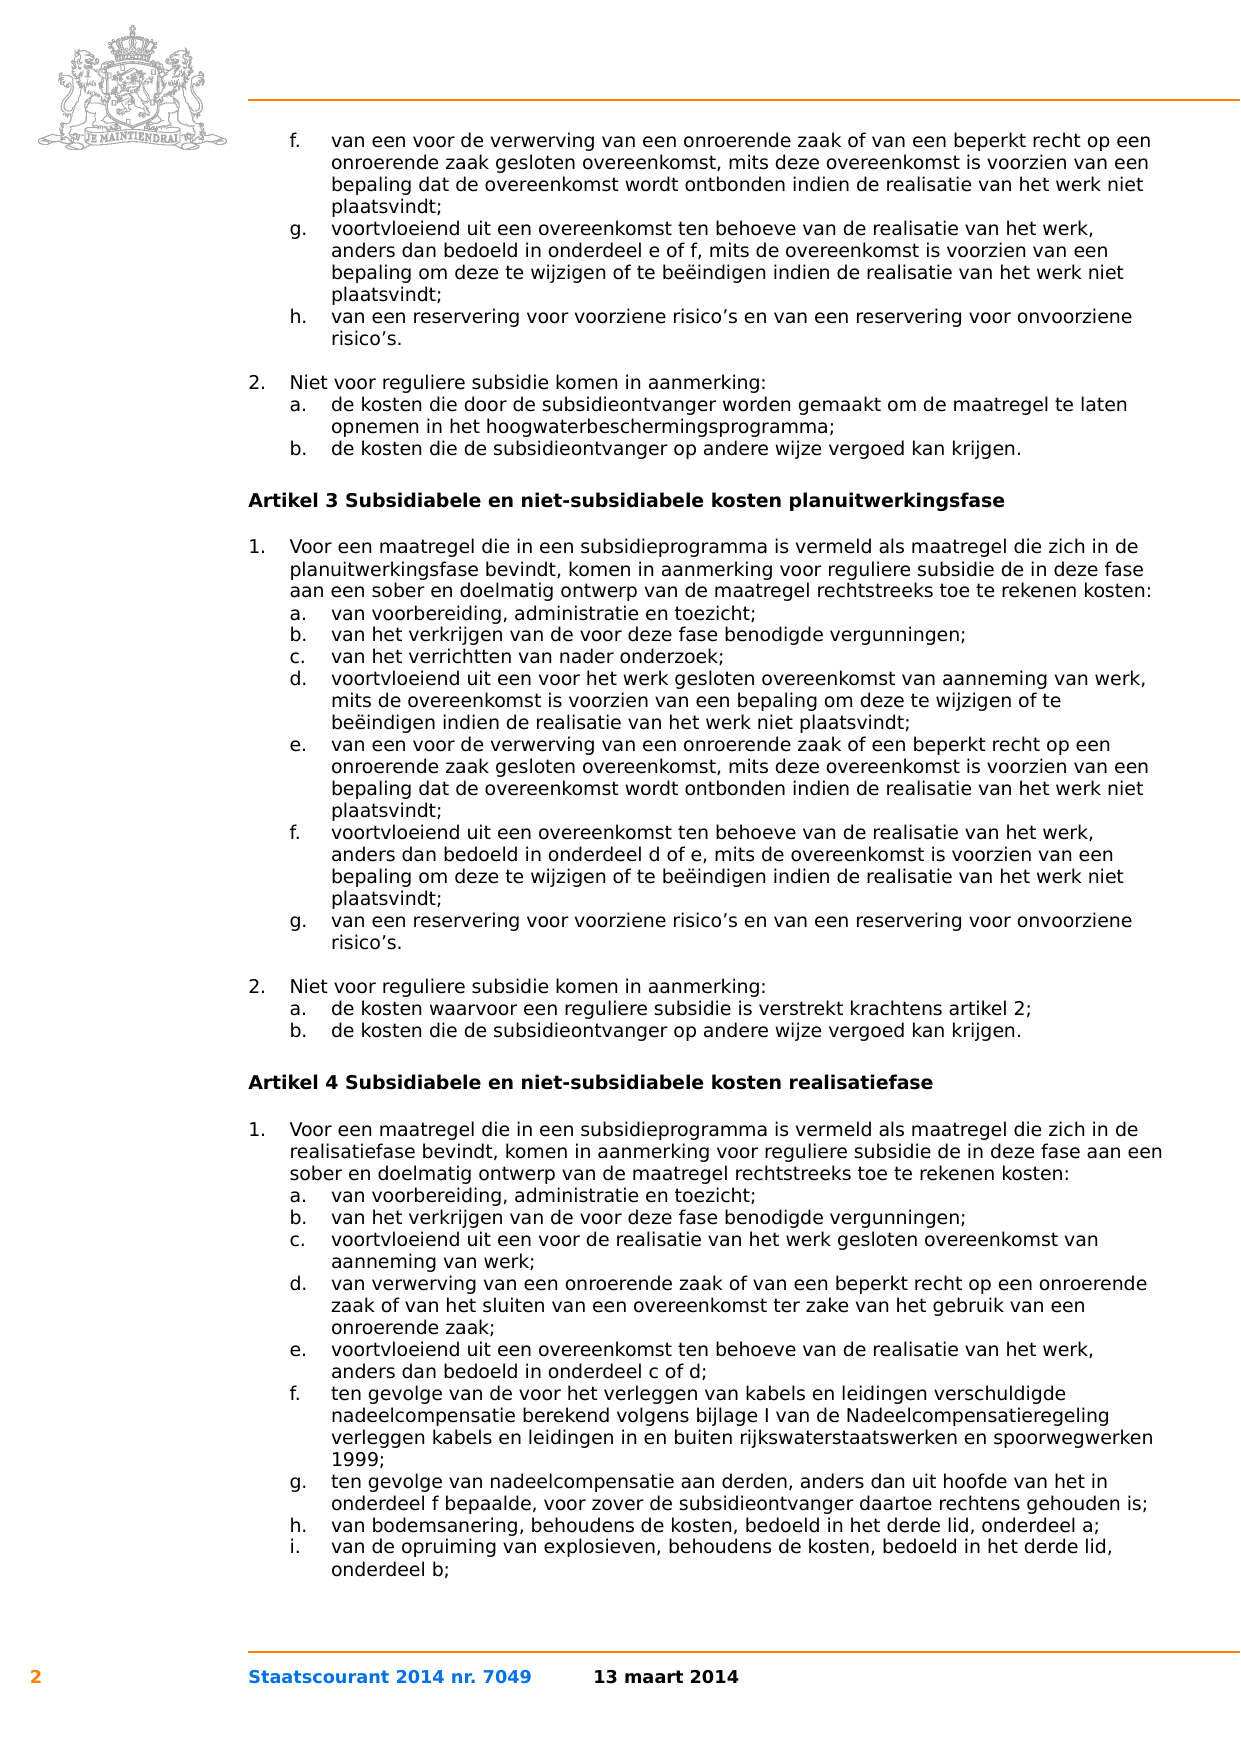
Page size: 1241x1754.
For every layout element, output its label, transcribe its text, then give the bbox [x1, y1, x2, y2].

text f. van een voor de verwerving van een onroerende zaak of van een beperkt recht op een onroerende zaak gesloten overeenkomst, mits deze overeenkomst is voorzien van een bepaling dat de overeenkomst wordt ontbonden indien de realisatie van het werk niet plaatsvindt; [289, 130, 1163, 218]
text e. voortvloeiend uit een overeenkomst ten behoeve van de realisatie van het werk, anders dan bedoeld in onderdeel c of d; [289, 1339, 1163, 1383]
text b. de kosten die de subsidieontvanger op andere wijze vergoed kan krijgen. [289, 1020, 1163, 1042]
text a. van voorbereiding, administratie en toezicht; [289, 1185, 1163, 1207]
subtitle Artikel 3 Subsidiabele en niet-subsidiabele kosten planuitwerkingsfase [248, 489, 1163, 511]
text e. van een voor de verwerving van een onroerende zaak of een beperkt recht op een onroerende zaak gesloten overeenkomst, mits deze overeenkomst is voorzien van een bepaling dat de overeenkomst wordt ontbonden indien de realisatie van het werk niet plaatsvindt; [289, 734, 1163, 822]
text h. van bodemsanering, behoudens de kosten, bedoeld in het derde lid, onderdeel a; [289, 1514, 1163, 1536]
text 1. Voor een maatregel die in een subsidieprogramma is vermeld als maatregel die zich in de realisatiefase bevindt, komen in aanmerking voor reguliere subsidie de in deze fase aan een sober en doelmatig ontwerp van de maatregel rechtstreeks toe te rekenen kosten: [248, 1119, 1163, 1185]
text b. van het verkrijgen van de voor deze fase benodigde vergunningen; [289, 1207, 1163, 1229]
text g. van een reservering voor voorziene risico’s en van een reservering voor onvoorziene risico’s. [289, 910, 1163, 954]
text a. de kosten die door de subsidieontvanger worden gemaakt om de maatregel te laten opnemen in het hoogwaterbeschermingsprogramma; [289, 393, 1163, 437]
text f. voortvloeiend uit een overeenkomst ten behoeve van de realisatie van het werk, anders dan bedoeld in onderdeel d of e, mits de overeenkomst is voorzien van een bepaling om deze te wijzigen of te beëindigen indien de realisatie van het werk niet plaatsvindt; [289, 822, 1163, 910]
picture [38, 25, 227, 150]
text g. voortvloeiend uit een overeenkomst ten behoeve van de realisatie van het werk, anders dan bedoeld in onderdeel e of f, mits de overeenkomst is voorzien van een bepaling om deze te wijzigen of te beëindigen indien de realisatie van het werk niet plaatsvindt; [289, 218, 1163, 306]
text b. van het verkrijgen van de voor deze fase benodigde vergunningen; [289, 624, 1163, 646]
text b. de kosten die de subsidieontvanger op andere wijze vergoed kan krijgen. [289, 437, 1163, 459]
text h. van een reservering voor voorziene risico’s en van een reservering voor onvoorziene risico’s. [289, 306, 1163, 350]
text d. voortvloeiend uit een voor het werk gesloten overeenkomst van aanneming van werk, mits de overeenkomst is voorzien van een bepaling om deze te wijzigen of te beëindigen indien de realisatie van het werk niet plaatsvindt; [289, 668, 1163, 734]
text a. de kosten waarvoor een reguliere subsidie is verstrekt krachtens artikel 2; [289, 998, 1163, 1020]
text 2. Niet voor reguliere subsidie komen in aanmerking: [248, 976, 1163, 998]
subtitle Artikel 4 Subsidiabele en niet-subsidiabele kosten realisatiefase [248, 1072, 1163, 1094]
text c. van het verrichtten van nader onderzoek; [289, 646, 1163, 668]
text i. van de opruiming van explosieven, behoudens de kosten, bedoeld in het derde lid, onderdeel b; [289, 1536, 1163, 1580]
text a. van voorbereiding, administratie en toezicht; [289, 602, 1163, 624]
text f. ten gevolge van de voor het verleggen van kabels en leidingen verschuldigde nadeelcompensatie berekend volgens bijlage I van de Nadeelcompensatieregeling verleggen kabels en leidingen in en buiten rijkswaterstaatswerken en spoorwegwerken 1999; [289, 1383, 1163, 1471]
text c. voortvloeiend uit een voor de realisatie van het werk gesloten overeenkomst van aanneming van werk; [289, 1229, 1163, 1273]
text 2. Niet voor reguliere subsidie komen in aanmerking: [248, 372, 1163, 393]
text d. van verwerving van een onroerende zaak of van een beperkt recht op een onroerende zaak of van het sluiten van een overeenkomst ter zake van het gebruik van een onroerende zaak; [289, 1273, 1163, 1339]
text 1. Voor een maatregel die in een subsidieprogramma is vermeld als maatregel die zich in de planuitwerkingsfase bevindt, komen in aanmerking voor reguliere subsidie de in deze fase aan een sober en doelmatig ontwerp van de maatregel rechtstreeks toe te rekenen kosten: [248, 536, 1163, 602]
text g. ten gevolge van nadeelcompensatie aan derden, anders dan uit hoofde van het in onderdeel f bepaalde, voor zover de subsidieontvanger daartoe rechtens gehouden is; [289, 1471, 1163, 1514]
